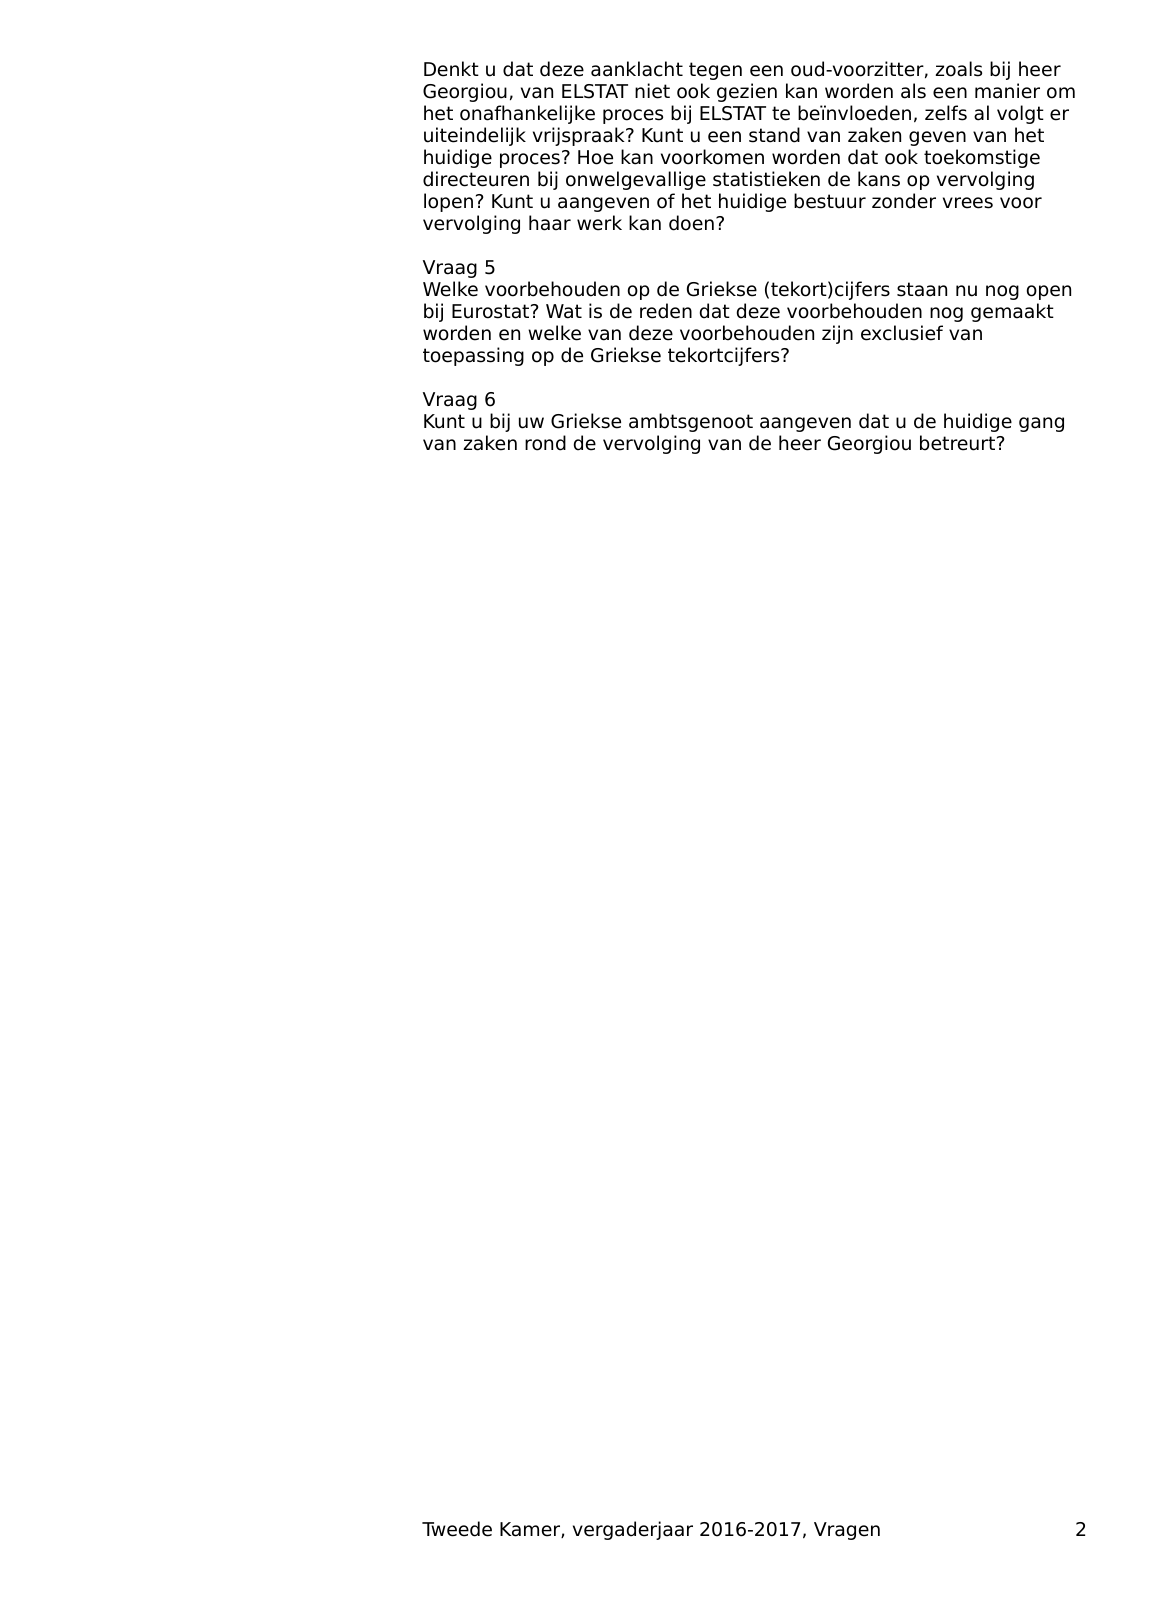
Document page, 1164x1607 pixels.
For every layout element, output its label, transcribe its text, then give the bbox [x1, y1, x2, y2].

text Vraag 5 [422, 257, 1087, 279]
text Vraag 6 [422, 389, 1087, 411]
text Kunt u bij uw Griekse ambtsgenoot aangeven dat u de huidige gang van zaken rond de vervolging van de heer Georgiou betreurt? [422, 411, 1087, 455]
text Welke voorbehouden op de Griekse (tekort)cijfers staan nu nog open bij Eurostat? Wat is de reden dat deze voorbehouden nog gemaakt worden en welke van deze voorbehouden zijn exclusief van toepassing op de Griekse tekortcijfers? [422, 279, 1087, 367]
text Denkt u dat deze aanklacht tegen een oud-voorzitter, zoals bij heer Georgiou, van ELSTAT niet ook gezien kan worden als een manier om het onafhankelijke proces bij ELSTAT te beïnvloeden, zelfs al volgt er uiteindelijk vrijspraak? Kunt u een stand van zaken geven van het huidige proces? Hoe kan voorkomen worden dat ook toekomstige directeuren bij onwelgevallige statistieken de kans op vervolging lopen? Kunt u aangeven of het huidige bestuur zonder vrees voor vervolging haar werk kan doen? [422, 59, 1087, 235]
